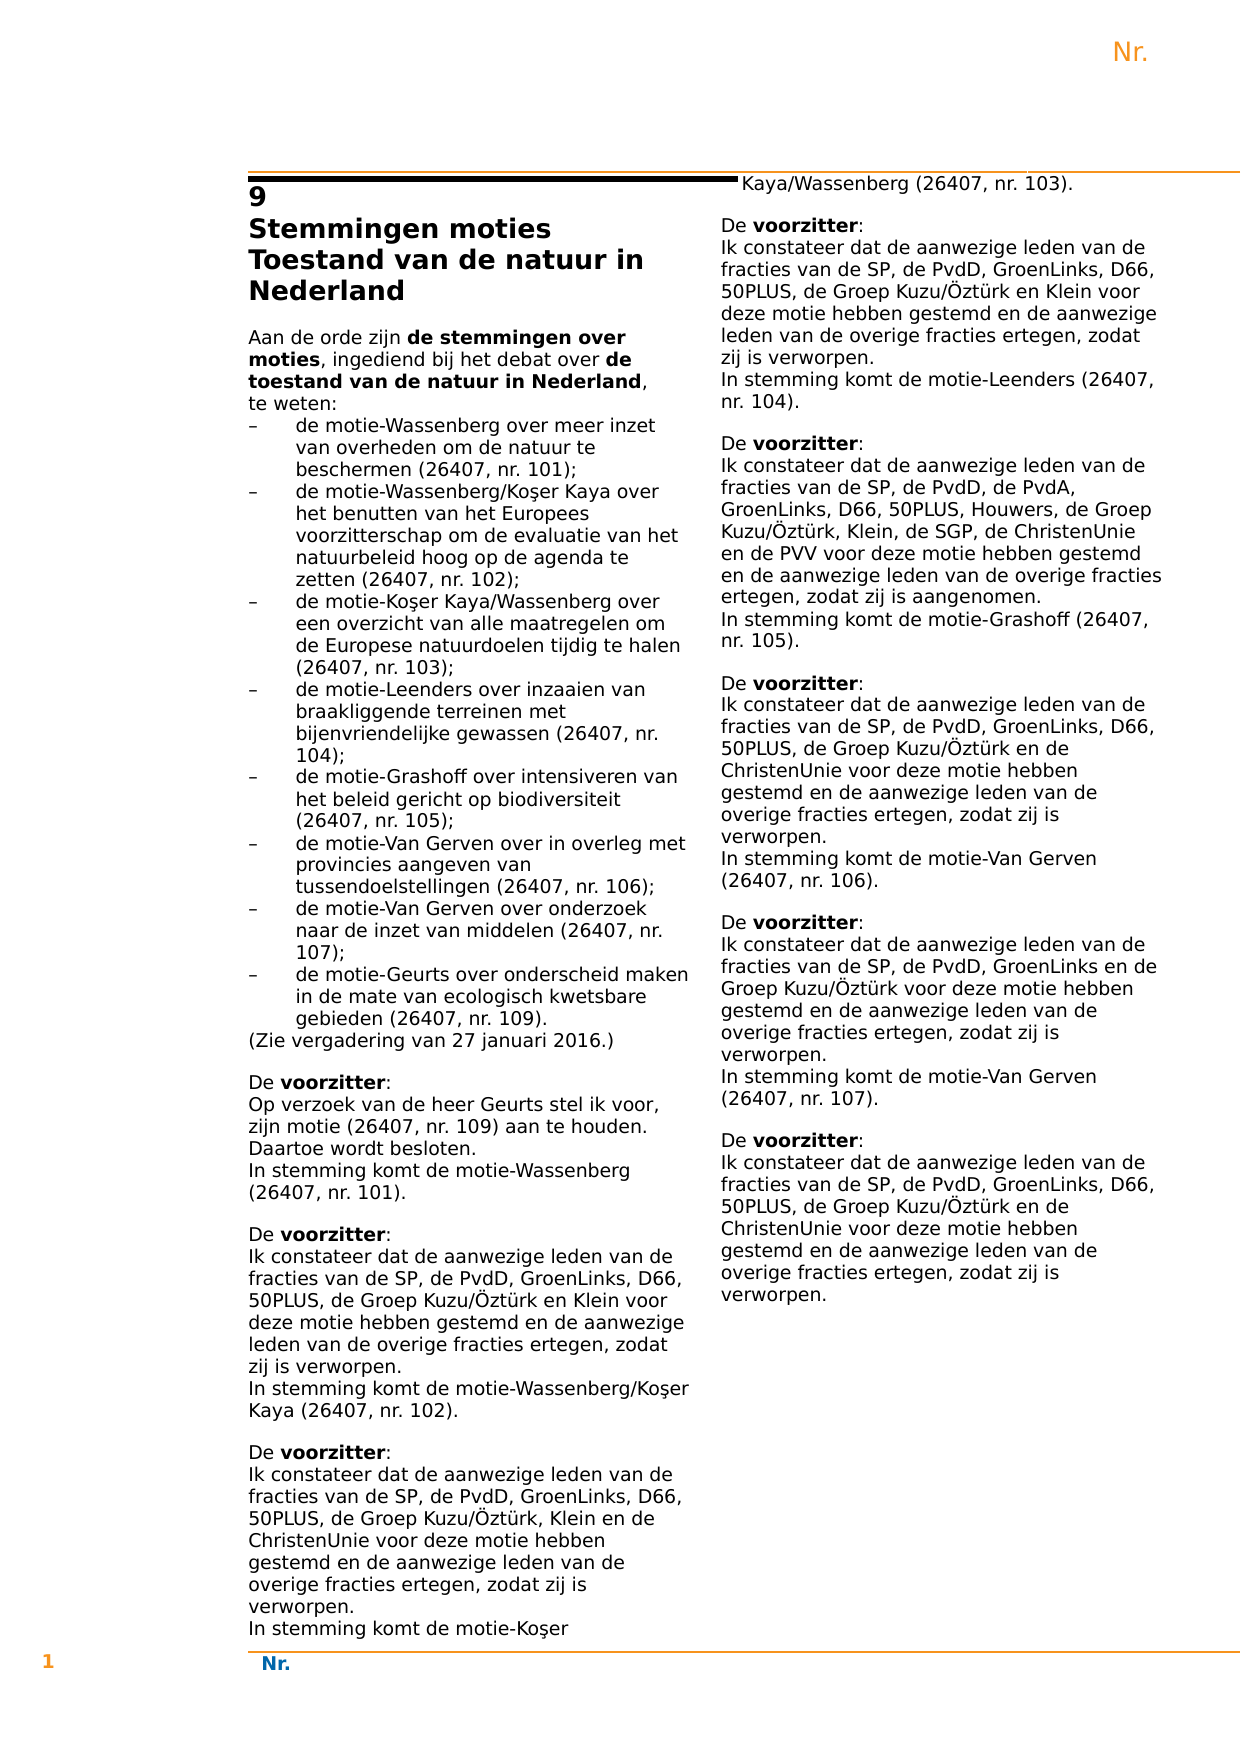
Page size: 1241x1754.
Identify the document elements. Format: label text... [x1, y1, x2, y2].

text In stemming komt de motie-Koşer [248, 1618, 691, 1640]
text Ik constateer dat de aanwezige leden van de fracties van de SP, de PvdD, GroenLinks en de Groep Kuzu/Öztürk voor deze motie hebben gestemd en de aanwezige leden van de overige fracties ertegen, zodat zij is verworpen. [721, 934, 1163, 1066]
text In stemming komt de motie-Van Gerven (26407, nr. 106). [721, 848, 1163, 892]
text De voorzitter: [248, 1442, 691, 1464]
list de motie-Wassenberg over meer inzet van overheden om de natuur te beschermen (26407, nr. 101); [248, 415, 691, 481]
text De voorzitter: [721, 433, 1163, 454]
text Ik constateer dat de aanwezige leden van de fracties van de SP, de PvdD, GroenLinks, D66, 50PLUS, de Groep Kuzu/Öztürk en de ChristenUnie voor deze motie hebben gestemd en de aanwezige leden van de overige fracties ertegen, zodat zij is verworpen. [721, 694, 1163, 848]
list de motie-Wassenberg/Koşer Kaya over het benutten van het Europees voorzitterschap om de evaluatie van het natuurbeleid hoog op de agenda te zetten (26407, nr. 102); [248, 481, 691, 591]
title 9 Stemmingen moties Toestand van de natuur in Nederland [248, 182, 691, 307]
text Ik constateer dat de aanwezige leden van de fracties van de SP, de PvdD, GroenLinks, D66, 50PLUS, de Groep Kuzu/Öztürk en de ChristenUnie voor deze motie hebben gestemd en de aanwezige leden van de overige fracties ertegen, zodat zij is verworpen. [721, 1152, 1163, 1306]
text De voorzitter: [721, 215, 1163, 237]
list de motie-Geurts over onderscheid maken in de mate van ecologisch kwetsbare gebieden (26407, nr. 109). [248, 964, 691, 1030]
text De voorzitter: [248, 1072, 691, 1094]
text De voorzitter: [721, 672, 1163, 694]
list de motie-Grashoff over intensiveren van het beleid gericht op biodiversiteit (26407, nr. 105); [248, 766, 691, 832]
text Ik constateer dat de aanwezige leden van de fracties van de SP, de PvdD, GroenLinks, D66, 50PLUS, de Groep Kuzu/Öztürk, Klein en de ChristenUnie voor deze motie hebben gestemd en de aanwezige leden van de overige fracties ertegen, zodat zij is verworpen. [248, 1464, 691, 1618]
text In stemming komt de motie-Wassenberg (26407, nr. 101). [248, 1160, 691, 1204]
text In stemming komt de motie-Leenders (26407, nr. 104). [721, 369, 1163, 413]
list de motie-Van Gerven over in overleg met provincies aangeven van tussendoelstellingen (26407, nr. 106); [248, 832, 691, 898]
text (Zie vergadering van 27 januari 2016.) [248, 1030, 691, 1052]
list de motie-Koşer Kaya/Wassenberg over een overzicht van alle maatregelen om de Europese natuurdoelen tijdig te halen (26407, nr. 103); [248, 591, 691, 678]
text In stemming komt de motie-Van Gerven (26407, nr. 107). [721, 1066, 1163, 1110]
text In stemming komt de motie-Grashoff (26407, nr. 105). [721, 608, 1163, 652]
text Op verzoek van de heer Geurts stel ik voor, zijn motie (26407, nr. 109) aan te houden. [248, 1094, 691, 1138]
list de motie-Van Gerven over onderzoek naar de inzet van middelen (26407, nr. 107); [248, 898, 691, 964]
text In stemming komt de motie-Wassenberg/Koşer Kaya (26407, nr. 102). [248, 1378, 691, 1422]
text te weten: [248, 393, 691, 415]
list de motie-Leenders over inzaaien van braakliggende terreinen met bijenvriendelijke gewassen (26407, nr. 104); [248, 678, 691, 766]
text De voorzitter: [248, 1224, 691, 1246]
text Daartoe wordt besloten. [248, 1138, 691, 1160]
text De voorzitter: [721, 1130, 1163, 1152]
text Aan de orde zijn de stemmingen over moties, ingediend bij het debat over de toestand van de natuur in Nederland, [248, 327, 691, 393]
text Ik constateer dat de aanwezige leden van de fracties van de SP, de PvdD, GroenLinks, D66, 50PLUS, de Groep Kuzu/Öztürk en Klein voor deze motie hebben gestemd en de aanwezige leden van de overige fracties ertegen, zodat zij is verworpen. [721, 237, 1163, 369]
text Kaya/Wassenberg (26407, nr. 103). [721, 173, 1163, 195]
text Ik constateer dat de aanwezige leden van de fracties van de SP, de PvdD, GroenLinks, D66, 50PLUS, de Groep Kuzu/Öztürk en Klein voor deze motie hebben gestemd en de aanwezige leden van de overige fracties ertegen, zodat zij is verworpen. [248, 1246, 691, 1378]
text De voorzitter: [721, 912, 1163, 934]
text Ik constateer dat de aanwezige leden van de fracties van de SP, de PvdD, de PvdA, GroenLinks, D66, 50PLUS, Houwers, de Groep Kuzu/Öztürk, Klein, de SGP, de ChristenUnie en de PVV voor deze motie hebben gestemd en de aanwezige leden van de overige fracties ertegen, zodat zij is aangenomen. [721, 454, 1163, 608]
